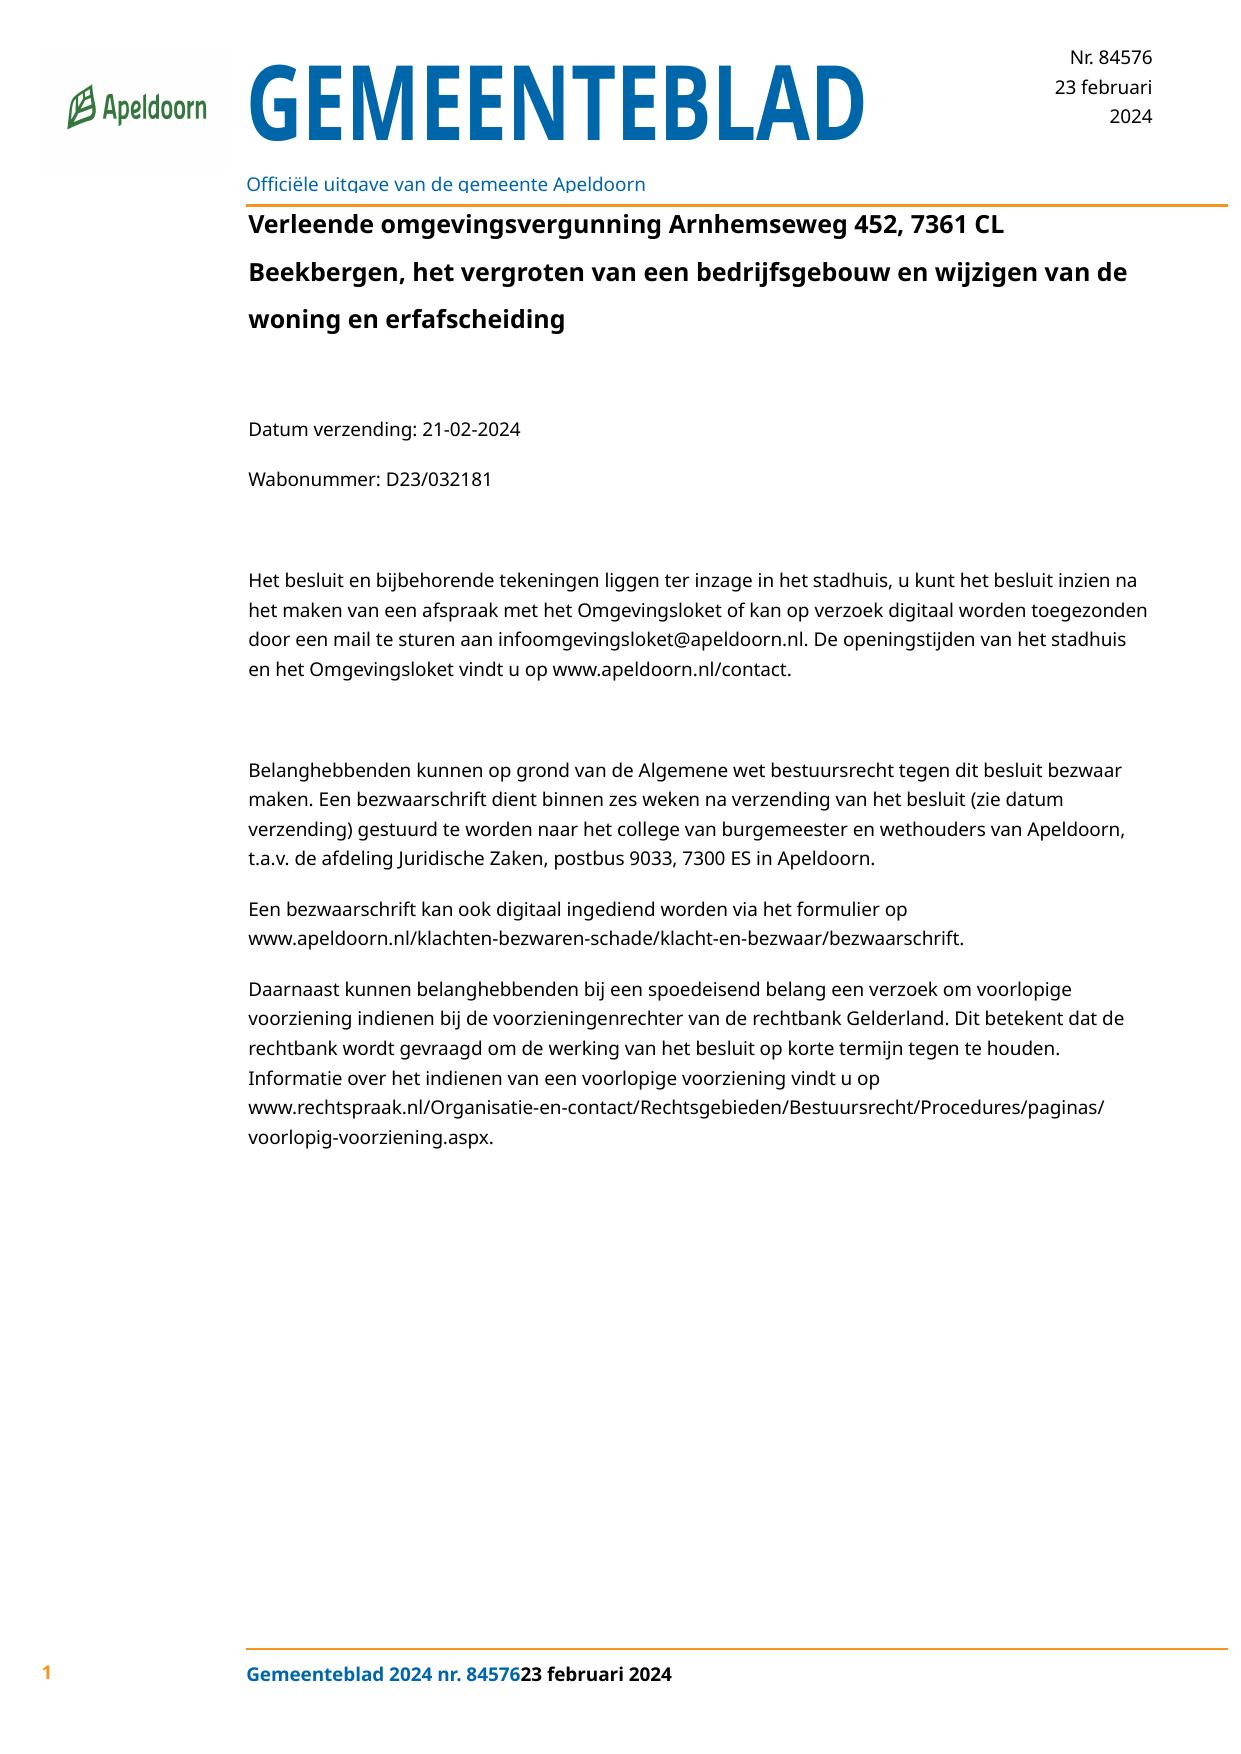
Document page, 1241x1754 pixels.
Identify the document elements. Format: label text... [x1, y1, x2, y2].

text Belanghebbenden kunnen op grond van de Algemene wet bestuursrecht tegen dit besluit bezwaar maken. Een bezwaarschrift dient binnen zes weken na verzending van het besluit (zie datum verzending) gestuurd te worden naar het college van burgemeester en wethouders van Apeldoorn, t.a.v. de afdeling Juridische Zaken, postbus 9033, 7300 ES in Apeldoorn. [248, 757, 1152, 871]
text Verleende omgevingsvergunning Arnhemseweg 452, 7361 CL Beekbergen, het vergroten van een bedrijfsgebouw en wijzigen van de woning en erfafscheiding [248, 207, 1152, 336]
text Een bezwaarschrift kan ook digitaal ingediend worden via het formulier op www.apeldoorn.nl/klachten-bezwaren-schade/klacht-en-bezwaar/bezwaarschrift. [248, 896, 1152, 951]
text Wabonummer: D23/032181 [248, 466, 1152, 492]
text Datum verzending: 21-02-2024 [248, 416, 1152, 442]
text Het besluit en bijbehorende tekeningen liggen ter inzage in het stadhuis, u kunt het besluit inzien na het maken van een afspraak met het Omgevingsloket of kan op verzoek digitaal worden toegezonden door een mail te sturen aan infoomgevingsloket@apeldoorn.nl. De openingstijden van het stadhuis en het Omgevingsloket vindt u op www.apeldoorn.nl/contact. [248, 567, 1152, 682]
picture [41, 47, 231, 172]
text Daarnaast kunnen belanghebbenden bij een spoedeisend belang een verzoek om voorlopige voorziening indienen bij de voorzieningenrechter van de rechtbank Gelderland. Dit betekent dat de rechtbank wordt gevraagd om de werking van het besluit op korte termijn tegen te houden. Informatie over het indienen van een voorlopige voorziening vindt u op www.rechtspraak.nl/Organisatie-en-contact/Rechtsgebieden/Bestuursrecht/Procedures/paginas/voorlopig-voorziening.aspx. [248, 976, 1152, 1149]
